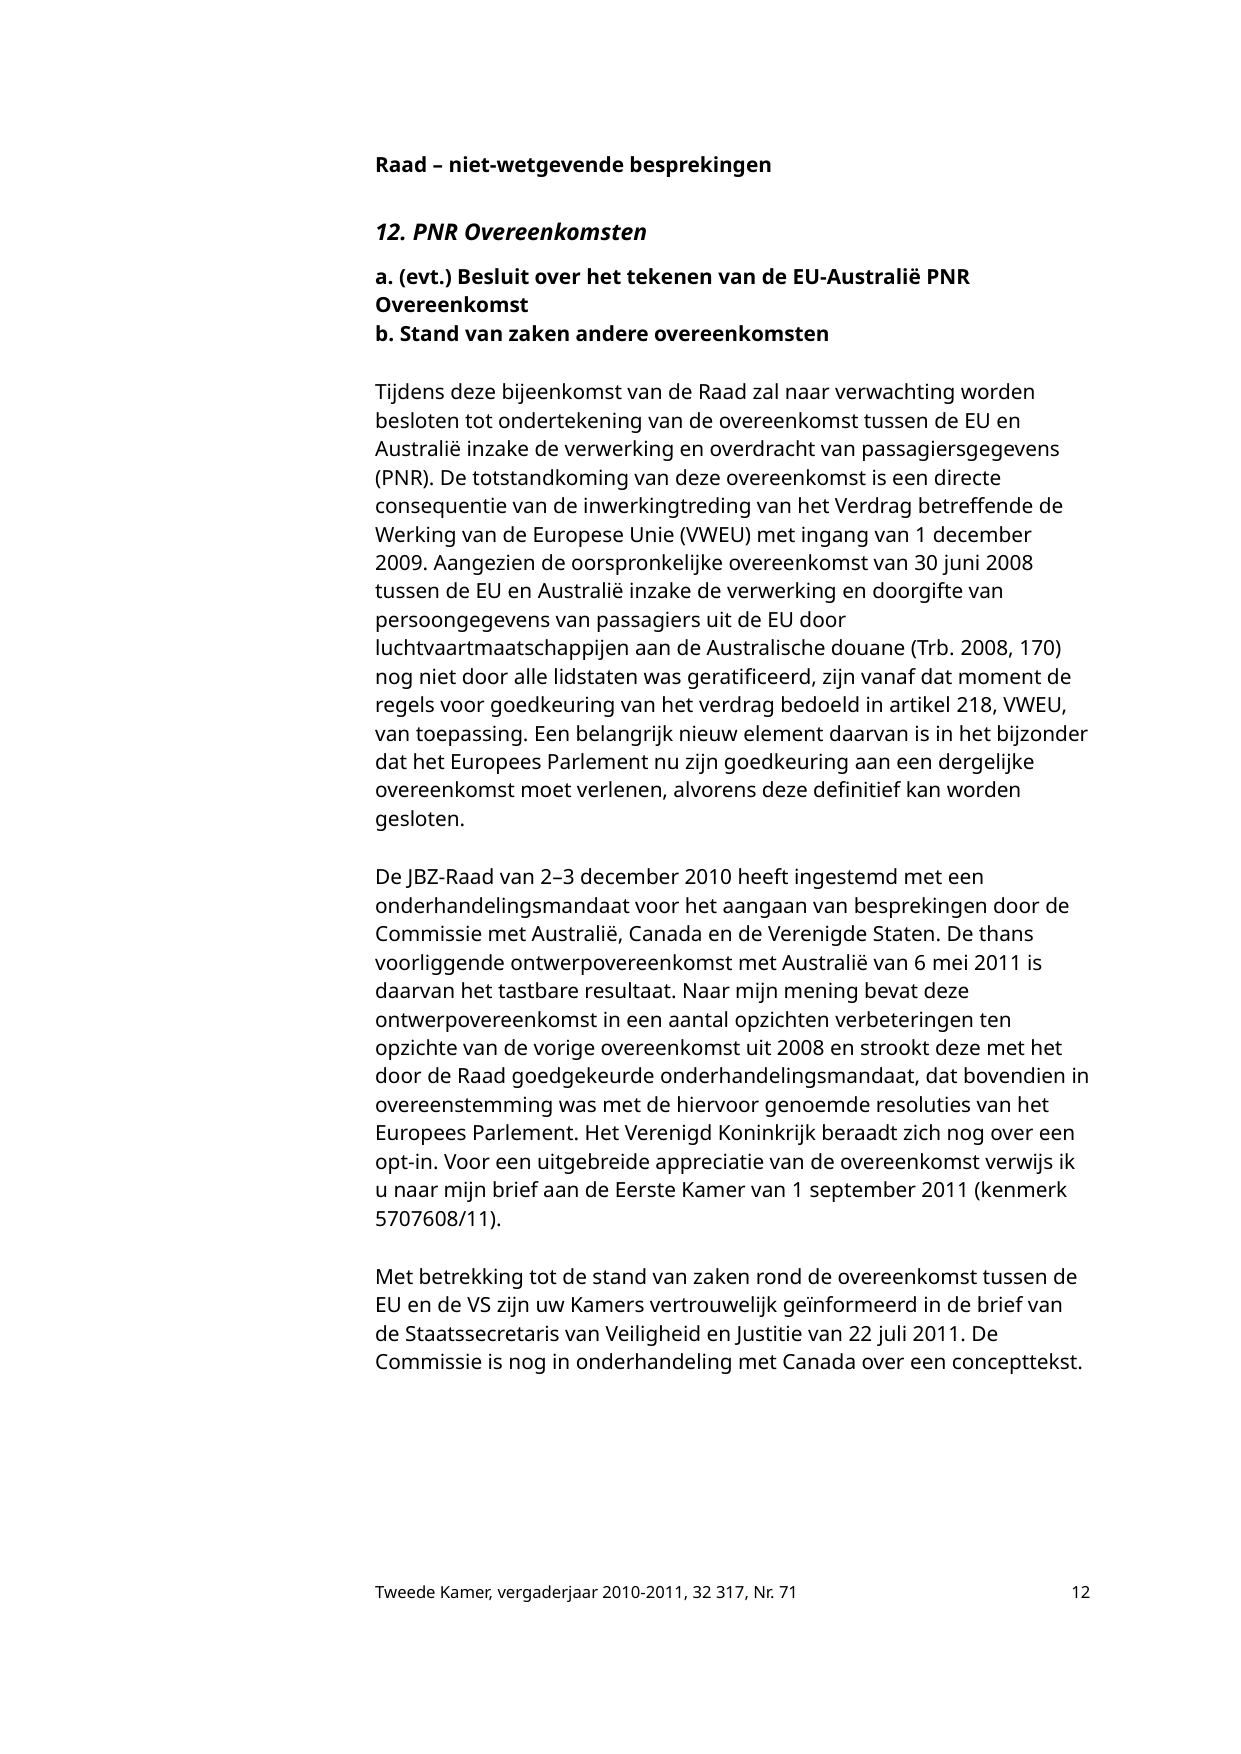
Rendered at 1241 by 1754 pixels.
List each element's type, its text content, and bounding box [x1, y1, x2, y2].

text Tijdens deze bijeenkomst van de Raad zal naar verwachting worden besloten tot ondertekening van de overeenkomst tussen de EU en Australië inzake de verwerking en overdracht van passagiersgegevens (PNR). De totstandkoming van deze overeenkomst is een directe consequentie van de inwerkingtreding van het Verdrag betreffende de Werking van de Europese Unie (VWEU) met ingang van 1 december 2009. Aangezien de oorspronkelijke overeenkomst van 30 juni 2008 tussen de EU en Australië inzake de verwerking en doorgifte van persoongegevens van passagiers uit de EU door luchtvaartmaatschappijen aan de Australische douane (Trb. 2008, 170) nog niet door alle lidstaten was geratificeerd, zijn vanaf dat moment de regels voor goedkeuring van het verdrag bedoeld in artikel 218, VWEU, van toepassing. Een belangrijk nieuw element daarvan is in het bijzonder dat het Europees Parlement nu zijn goedkeuring aan een dergelijke overeenkomst moet verlenen, alvorens deze definitief kan worden gesloten. [375, 377, 1090, 832]
text a. (evt.) Besluit over het tekenen van de EU-Australië PNR Overeenkomst [375, 262, 1090, 319]
text Met betrekking tot de stand van zaken rond de overeenkomst tussen de EU en de VS zijn uw Kamers vertrouwelijk geïnformeerd in de brief van de Staatssecretaris van Veiligheid en Justitie van 22 juli 2011. De Commissie is nog in onderhandeling met Canada over een concepttekst. [375, 1262, 1090, 1376]
text Raad – niet-wetgevende besprekingen [375, 150, 1090, 178]
text b. Stand van zaken andere overeenkomsten [375, 319, 1090, 347]
text De JBZ-Raad van 2–3 december 2010 heeft ingestemd met een onderhandelingsmandaat voor het aangaan van besprekingen door de Commissie met Australië, Canada en de Verenigde Staten. De thans voorliggende ontwerpovereenkomst met Australië van 6 mei 2011 is daarvan het tastbare resultaat. Naar mijn mening bevat deze ontwerpovereenkomst in een aantal opzichten verbeteringen ten opzichte van de vorige overeenkomst uit 2008 en strookt deze met het door de Raad goedgekeurde onderhandelingsmandaat, dat bovendien in overeenstemming was met de hiervoor genoemde resoluties van het Europees Parlement. Het Verenigd Koninkrijk beraadt zich nog over een opt-in. Voor een uitgebreide appreciatie van de overeenkomst verwijs ik u naar mijn brief aan de Eerste Kamer van 1 september 2011 (kenmerk 5707608/11). [375, 862, 1090, 1232]
subtitle 12. PNR Overeenkomsten [375, 216, 1090, 247]
